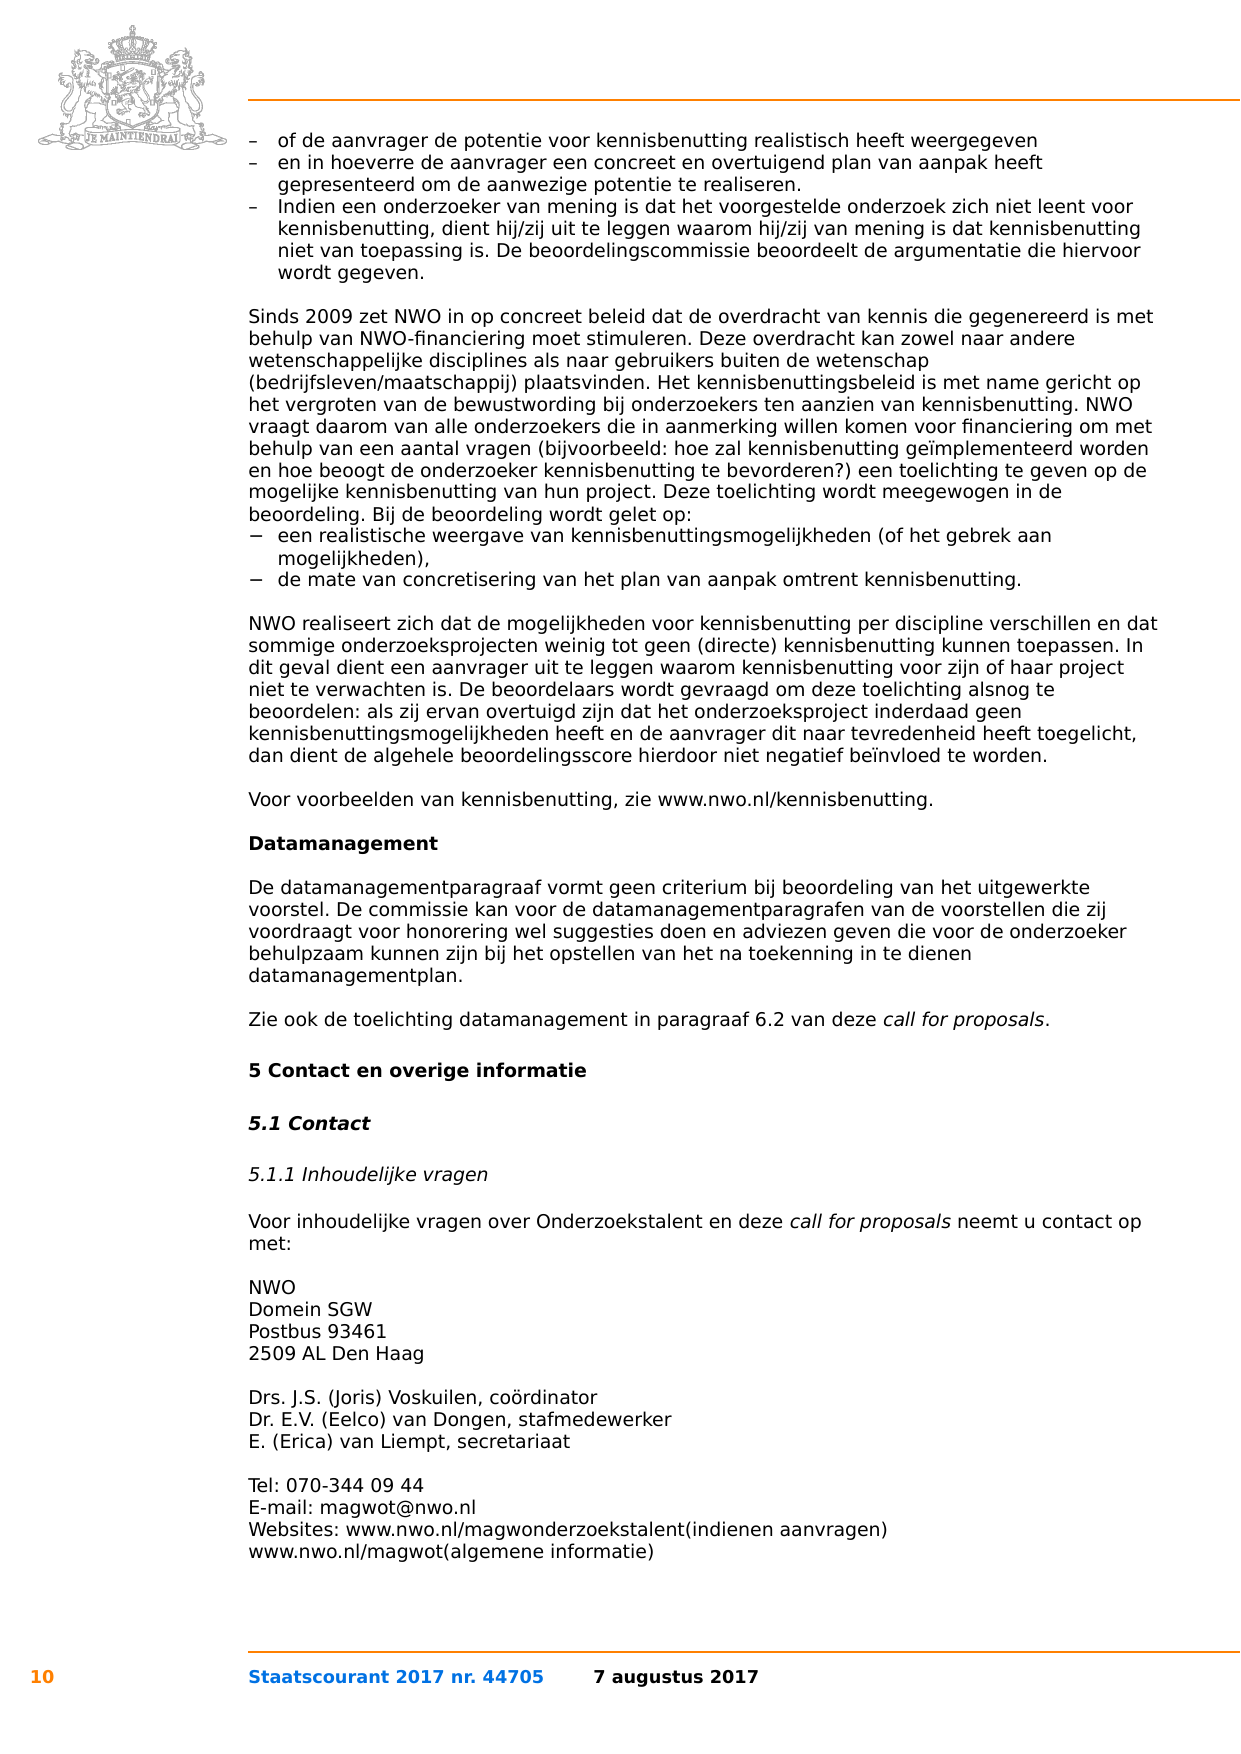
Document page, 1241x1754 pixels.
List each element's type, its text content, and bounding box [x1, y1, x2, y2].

text – Indien een onderzoeker van mening is dat het voorgestelde onderzoek zich niet leent voor kennisbenutting, dient hij/zij uit te leggen waarom hij/zij van mening is dat kennisbenutting niet van toepassing is. De beoordelingscommissie beoordeelt de argumentatie die hiervoor wordt gegeven. [248, 196, 1163, 284]
text Sinds 2009 zet NWO in op concreet beleid dat de overdracht van kennis die gegenereerd is met behulp van NWO-financiering moet stimuleren. Deze overdracht kan zowel naar andere wetenschappelijke disciplines als naar gebruikers buiten de wetenschap (bedrijfsleven/maatschappij) plaatsvinden. Het kennisbenuttingsbeleid is met name gericht op het vergroten van de bewustwording bij onderzoekers ten aanzien van kennisbenutting. NWO vraagt daarom van alle onderzoekers die in aanmerking willen komen voor financiering om met behulp van een aantal vragen (bijvoorbeeld: hoe zal kennisbenutting geïmplementeerd worden en hoe beoogt de onderzoeker kennisbenutting te bevorderen?) een toelichting te geven op de mogelijke kennisbenutting van hun project. Deze toelichting wordt meegewogen in de beoordeling. Bij de beoordeling wordt gelet op: [248, 306, 1163, 525]
text Voor voorbeelden van kennisbenutting, zie www.nwo.nl/kennisbenutting. [248, 789, 1163, 811]
text – of de aanvrager de potentie voor kennisbenutting realistisch heeft weergegeven [248, 130, 1163, 152]
text Domein SGW [248, 1299, 1163, 1321]
text Zie ook de toelichting datamanagement in paragraaf 6.2 van deze call for proposals. [248, 1008, 1163, 1030]
text E-mail: magwot@nwo.nl [248, 1497, 1163, 1519]
text Postbus 93461 [248, 1321, 1163, 1343]
text – en in hoeverre de aanvrager een concreet en overtuigend plan van aanpak heeft gepresenteerd om de aanwezige potentie te realiseren. [248, 152, 1163, 196]
text − de mate van concretisering van het plan van aanpak omtrent kennisbenutting. [248, 569, 1163, 591]
subtitle 5.1.1 Inhoudelijke vragen [248, 1164, 1163, 1186]
text NWO [248, 1277, 1163, 1299]
text E. (Erica) van Liempt, secretariaat [248, 1431, 1163, 1453]
picture [38, 25, 227, 150]
text De datamanagementparagraaf vormt geen criterium bij beoordeling van het uitgewerkte voorstel. De commissie kan voor de datamanagementparagrafen van de voorstellen die zij voordraagt voor honorering wel suggesties doen en adviezen geven die voor de onderzoeker behulpzaam kunnen zijn bij het opstellen van het na toekenning in te dienen datamanagementplan. [248, 877, 1163, 987]
text Tel: 070-344 09 44 [248, 1475, 1163, 1497]
text Drs. J.S. (Joris) Voskuilen, coördinator [248, 1387, 1163, 1409]
text Voor inhoudelijke vragen over Onderzoekstalent en deze call for proposals neemt u contact op met: [248, 1211, 1163, 1255]
subtitle 5.1 Contact [248, 1112, 1163, 1134]
text Dr. E.V. (Eelco) van Dongen, stafmedewerker [248, 1409, 1163, 1431]
text − een realistische weergave van kennisbenuttingsmogelijkheden (of het gebrek aan mogelijkheden), [248, 525, 1163, 569]
subtitle 5 Contact en overige informatie [248, 1060, 1163, 1082]
text Websites: www.nwo.nl/magwonderzoekstalent(indienen aanvragen) www.nwo.nl/magwot(algemene informatie) [248, 1519, 1163, 1563]
subtitle Datamanagement [248, 833, 1163, 855]
text 2509 AL Den Haag [248, 1343, 1163, 1365]
text NWO realiseert zich dat de mogelijkheden voor kennisbenutting per discipline verschillen en dat sommige onderzoeksprojecten weinig tot geen (directe) kennisbenutting kunnen toepassen. In dit geval dient een aanvrager uit te leggen waarom kennisbenutting voor zijn of haar project niet te verwachten is. De beoordelaars wordt gevraagd om deze toelichting alsnog te beoordelen: als zij ervan overtuigd zijn dat het onderzoeksproject inderdaad geen kennisbenuttingsmogelijkheden heeft en de aanvrager dit naar tevredenheid heeft toegelicht, dan dient de algehele beoordelingsscore hierdoor niet negatief beïnvloed te worden. [248, 613, 1163, 767]
